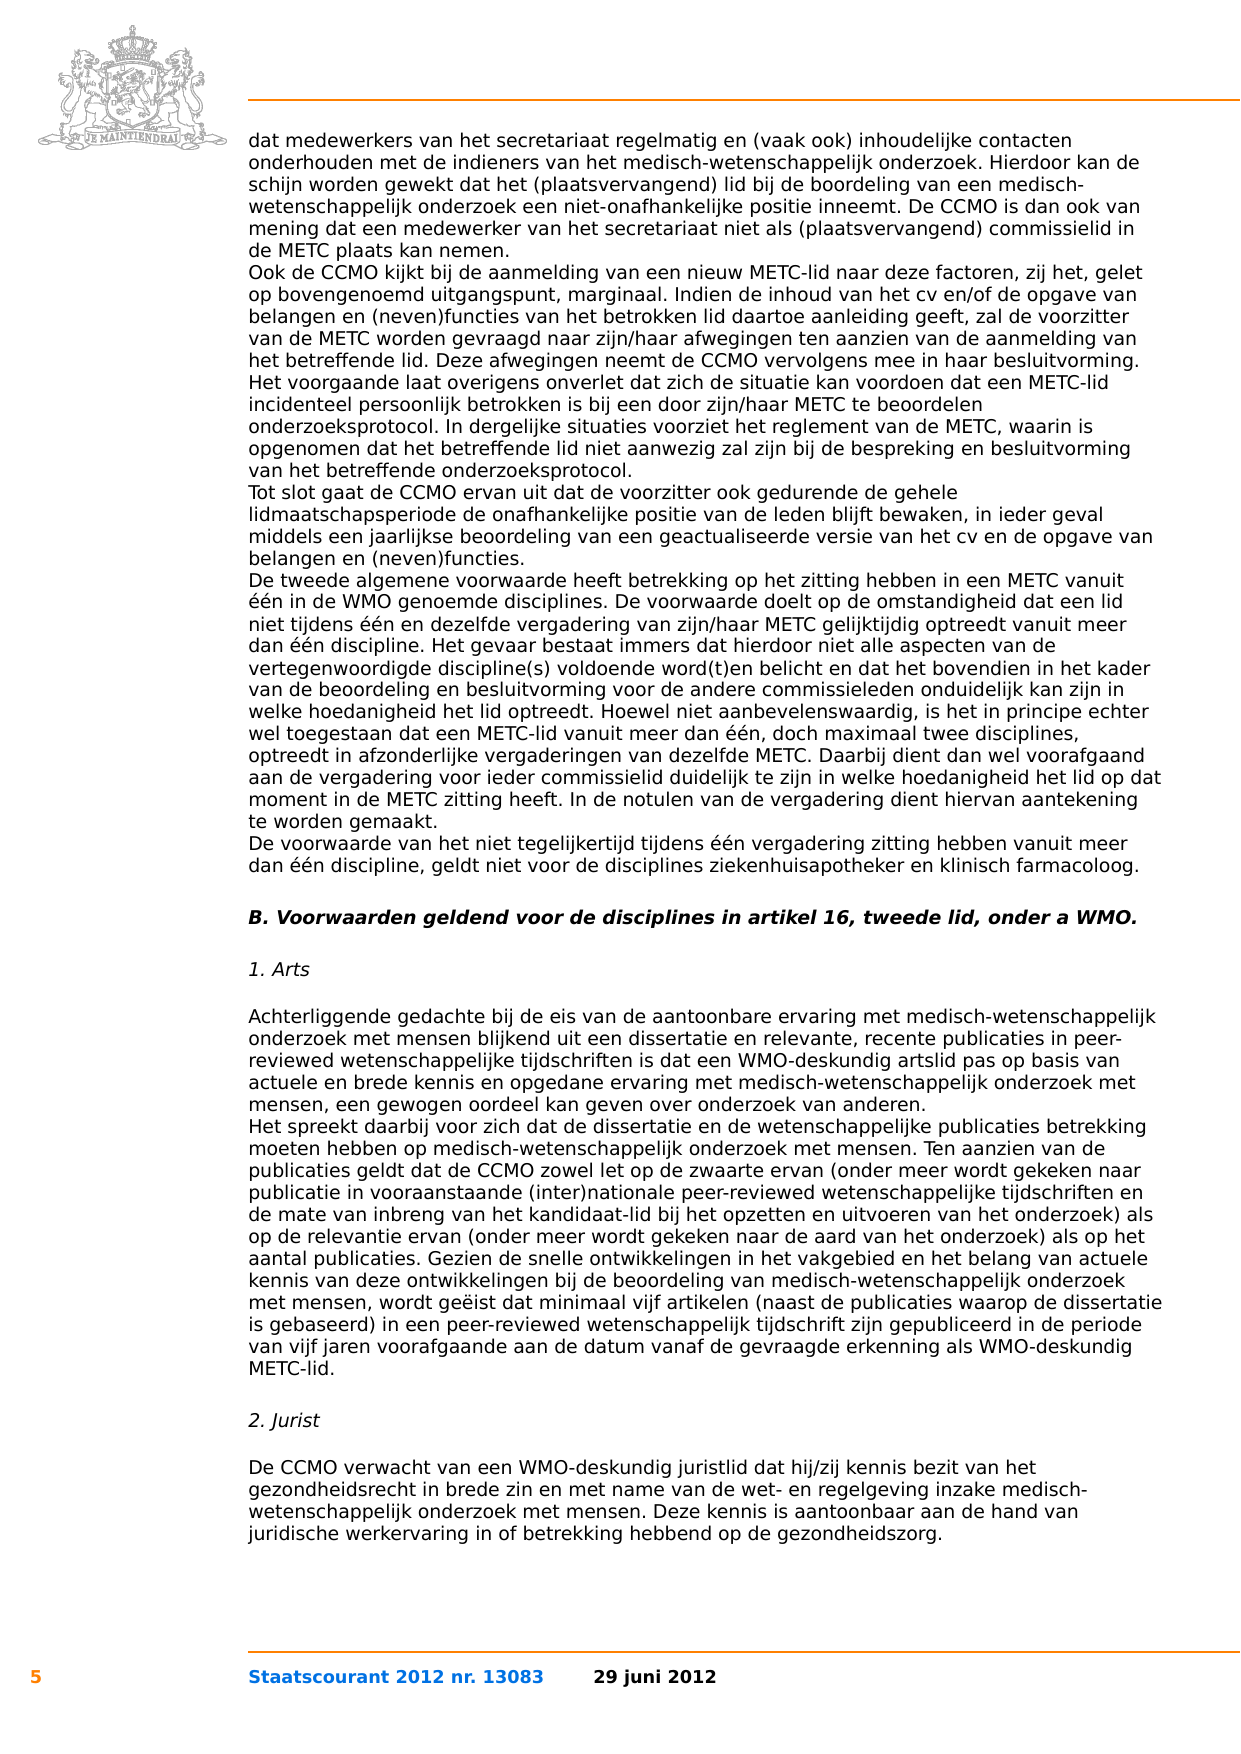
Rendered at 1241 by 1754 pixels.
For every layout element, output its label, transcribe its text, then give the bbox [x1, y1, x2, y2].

text dat medewerkers van het secretariaat regelmatig en (vaak ook) inhoudelijke contacten onderhouden met de indieners van het medisch-wetenschappelijk onderzoek. Hierdoor kan de schijn worden gewekt dat het (plaatsvervangend) lid bij de boordeling van een medisch-wetenschappelijk onderzoek een niet-onafhankelijke positie inneemt. De CCMO is dan ook van mening dat een medewerker van het secretariaat niet als (plaatsvervangend) commissielid in de METC plaats kan nemen. [248, 130, 1163, 262]
text Ook de CCMO kijkt bij de aanmelding van een nieuw METC-lid naar deze factoren, zij het, gelet op bovengenoemd uitgangspunt, marginaal. Indien de inhoud van het cv en/of de opgave van belangen en (neven)functies van het betrokken lid daartoe aanleiding geeft, zal de voorzitter van de METC worden gevraagd naar zijn/haar afwegingen ten aanzien van de aanmelding van het betreffende lid. Deze afwegingen neemt de CCMO vervolgens mee in haar besluitvorming. Het voorgaande laat overigens onverlet dat zich de situatie kan voordoen dat een METC-lid incidenteel persoonlijk betrokken is bij een door zijn/haar METC te beoordelen onderzoeksprotocol. In dergelijke situaties voorziet het reglement van de METC, waarin is opgenomen dat het betreffende lid niet aanwezig zal zijn bij de bespreking en besluitvorming van het betreffende onderzoeksprotocol. [248, 262, 1163, 482]
text De tweede algemene voorwaarde heeft betrekking op het zitting hebben in een METC vanuit één in de WMO genoemde disciplines. De voorwaarde doelt op de omstandigheid dat een lid niet tijdens één en dezelfde vergadering van zijn/haar METC gelijktijdig optreedt vanuit meer dan één discipline. Het gevaar bestaat immers dat hierdoor niet alle aspecten van de vertegenwoordigde discipline(s) voldoende word(t)en belicht en dat het bovendien in het kader van de beoordeling en besluitvorming voor de andere commissieleden onduidelijk kan zijn in welke hoedanigheid het lid optreedt. Hoewel niet aanbevelenswaardig, is het in principe echter wel toegestaan dat een METC-lid vanuit meer dan één, doch maximaal twee disciplines, optreedt in afzonderlijke vergaderingen van dezelfde METC. Daarbij dient dan wel voorafgaand aan de vergadering voor ieder commissielid duidelijk te zijn in welke hoedanigheid het lid op dat moment in de METC zitting heeft. In de notulen van de vergadering dient hiervan aantekening te worden gemaakt. [248, 569, 1163, 833]
picture [38, 25, 227, 150]
subtitle 1. Arts [248, 959, 1163, 981]
text De voorwaarde van het niet tegelijkertijd tijdens één vergadering zitting hebben vanuit meer dan één discipline, geldt niet voor de disciplines ziekenhuisapotheker en klinisch farmacoloog. [248, 833, 1163, 877]
text Het spreekt daarbij voor zich dat de dissertatie en de wetenschappelijke publicaties betrekking moeten hebben op medisch-wetenschappelijk onderzoek met mensen. Ten aanzien van de publicaties geldt dat de CCMO zowel let op de zwaarte ervan (onder meer wordt gekeken naar publicatie in vooraanstaande (inter)nationale peer-reviewed wetenschappelijke tijdschriften en de mate van inbreng van het kandidaat-lid bij het opzetten en uitvoeren van het onderzoek) als op de relevantie ervan (onder meer wordt gekeken naar de aard van het onderzoek) als op het aantal publicaties. Gezien de snelle ontwikkelingen in het vakgebied en het belang van actuele kennis van deze ontwikkelingen bij de beoordeling van medisch-wetenschappelijk onderzoek met mensen, wordt geëist dat minimaal vijf artikelen (naast de publicaties waarop de dissertatie is gebaseerd) in een peer-reviewed wetenschappelijk tijdschrift zijn gepubliceerd in de periode van vijf jaren voorafgaande aan de datum vanaf de gevraagde erkenning als WMO-deskundig METC-lid. [248, 1116, 1163, 1380]
subtitle B. Voorwaarden geldend voor de disciplines in artikel 16, tweede lid, onder a WMO. [248, 907, 1163, 929]
subtitle 2. Jurist [248, 1410, 1163, 1432]
text De CCMO verwacht van een WMO-deskundig juristlid dat hij/zij kennis bezit van het gezondheidsrecht in brede zin en met name van de wet- en regelgeving inzake medisch-wetenschappelijk onderzoek met mensen. Deze kennis is aantoonbaar aan de hand van juridische werkervaring in of betrekking hebbend op de gezondheidszorg. [248, 1457, 1163, 1545]
text Tot slot gaat de CCMO ervan uit dat de voorzitter ook gedurende de gehele lidmaatschapsperiode de onafhankelijke positie van de leden blijft bewaken, in ieder geval middels een jaarlijkse beoordeling van een geactualiseerde versie van het cv en de opgave van belangen en (neven)functies. [248, 482, 1163, 569]
text Achterliggende gedachte bij de eis van de aantoonbare ervaring met medisch-wetenschappelijk onderzoek met mensen blijkend uit een dissertatie en relevante, recente publicaties in peer-reviewed wetenschappelijke tijdschriften is dat een WMO-deskundig artslid pas op basis van actuele en brede kennis en opgedane ervaring met medisch-wetenschappelijk onderzoek met mensen, een gewogen oordeel kan geven over onderzoek van anderen. [248, 1006, 1163, 1116]
